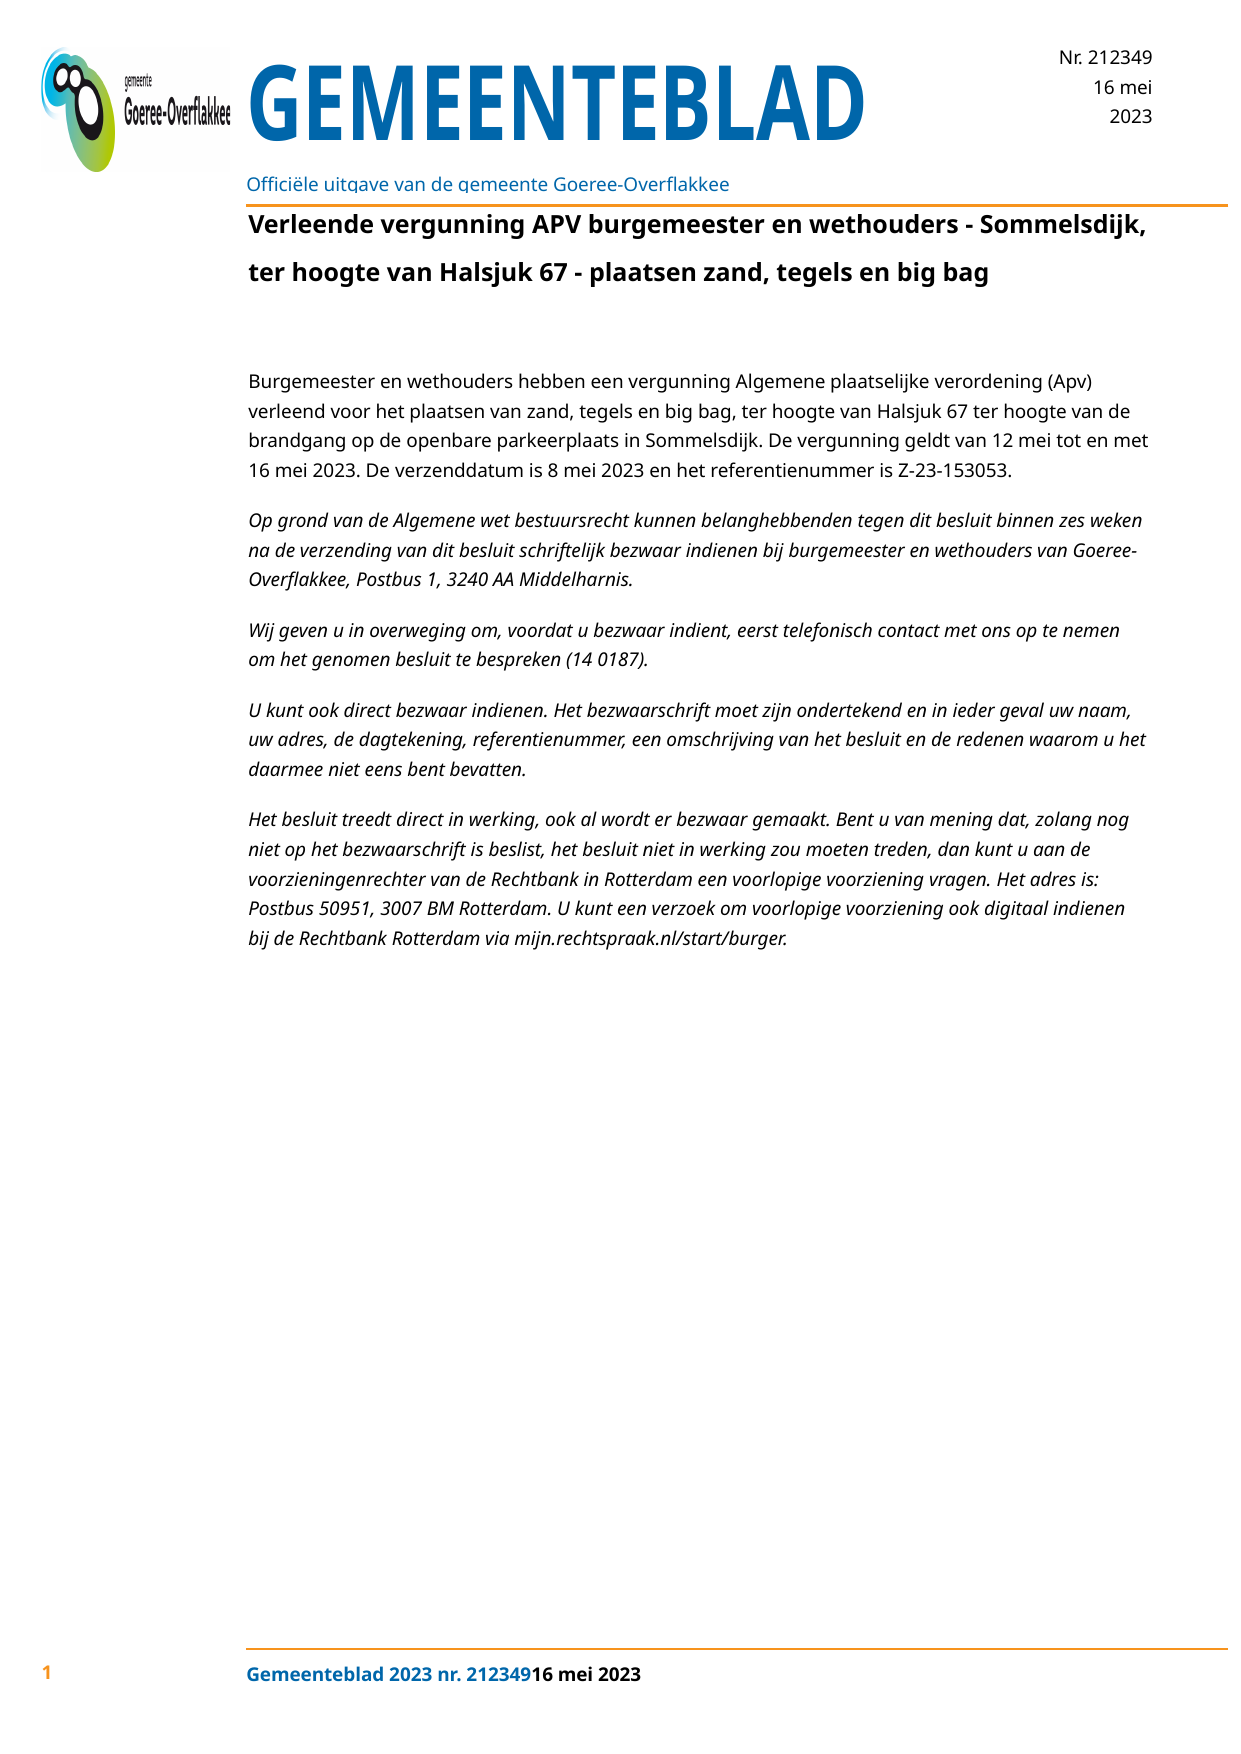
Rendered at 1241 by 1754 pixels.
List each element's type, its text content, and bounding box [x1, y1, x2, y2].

text Wij geven u in overweging om, voordat u bezwaar indient, eerst telefonisch contact met ons op te nemen om het genomen besluit te bespreken (14 0187). [248, 617, 1152, 672]
text Burgemeester en wethouders hebben een vergunning Algemene plaatselijke verordening (Apv) verleend voor het plaatsen van zand, tegels en big bag, ter hoogte van Halsjuk 67 ter hoogte van de brandgang op de openbare parkeerplaats in Sommelsdijk. De vergunning geldt van 12 mei tot en met 16 mei 2023. De verzenddatum is 8 mei 2023 en het referentienummer is Z-23-153053. [248, 368, 1152, 483]
picture [41, 47, 231, 172]
text Op grond van de Algemene wet bestuursrecht kunnen belanghebbenden tegen dit besluit binnen zes weken na de verzending van dit besluit schriftelijk bezwaar indienen bij burgemeester en wethouders van Goeree-Overflakkee, Postbus 1, 3240 AA Middelharnis. [248, 507, 1152, 592]
text Het besluit treedt direct in werking, ook al wordt er bezwaar gemaakt. Bent u van mening dat, zolang nog niet op het bezwaarschrift is beslist, het besluit niet in werking zou moeten treden, dan kunt u aan de voorzieningenrechter van de Rechtbank in Rotterdam een voorlopige voorziening vragen. Het adres is: Postbus 50951, 3007 BM Rotterdam. U kunt een verzoek om voorlopige voorziening ook digitaal indienen bij de Rechtbank Rotterdam via mijn.rechtspraak.nl/start/burger. [248, 807, 1152, 951]
text Verleende vergunning APV burgemeester en wethouders - Sommelsdijk, ter hoogte van Halsjuk 67 - plaatsen zand, tegels en big bag [248, 207, 1152, 288]
text U kunt ook direct bezwaar indienen. Het bezwaarschrift moet zijn ondertekend en in ieder geval uw naam, uw adres, de dagtekening, referentienummer, een omschrijving van het besluit en de redenen waarom u het daarmee niet eens bent bevatten. [248, 697, 1152, 782]
